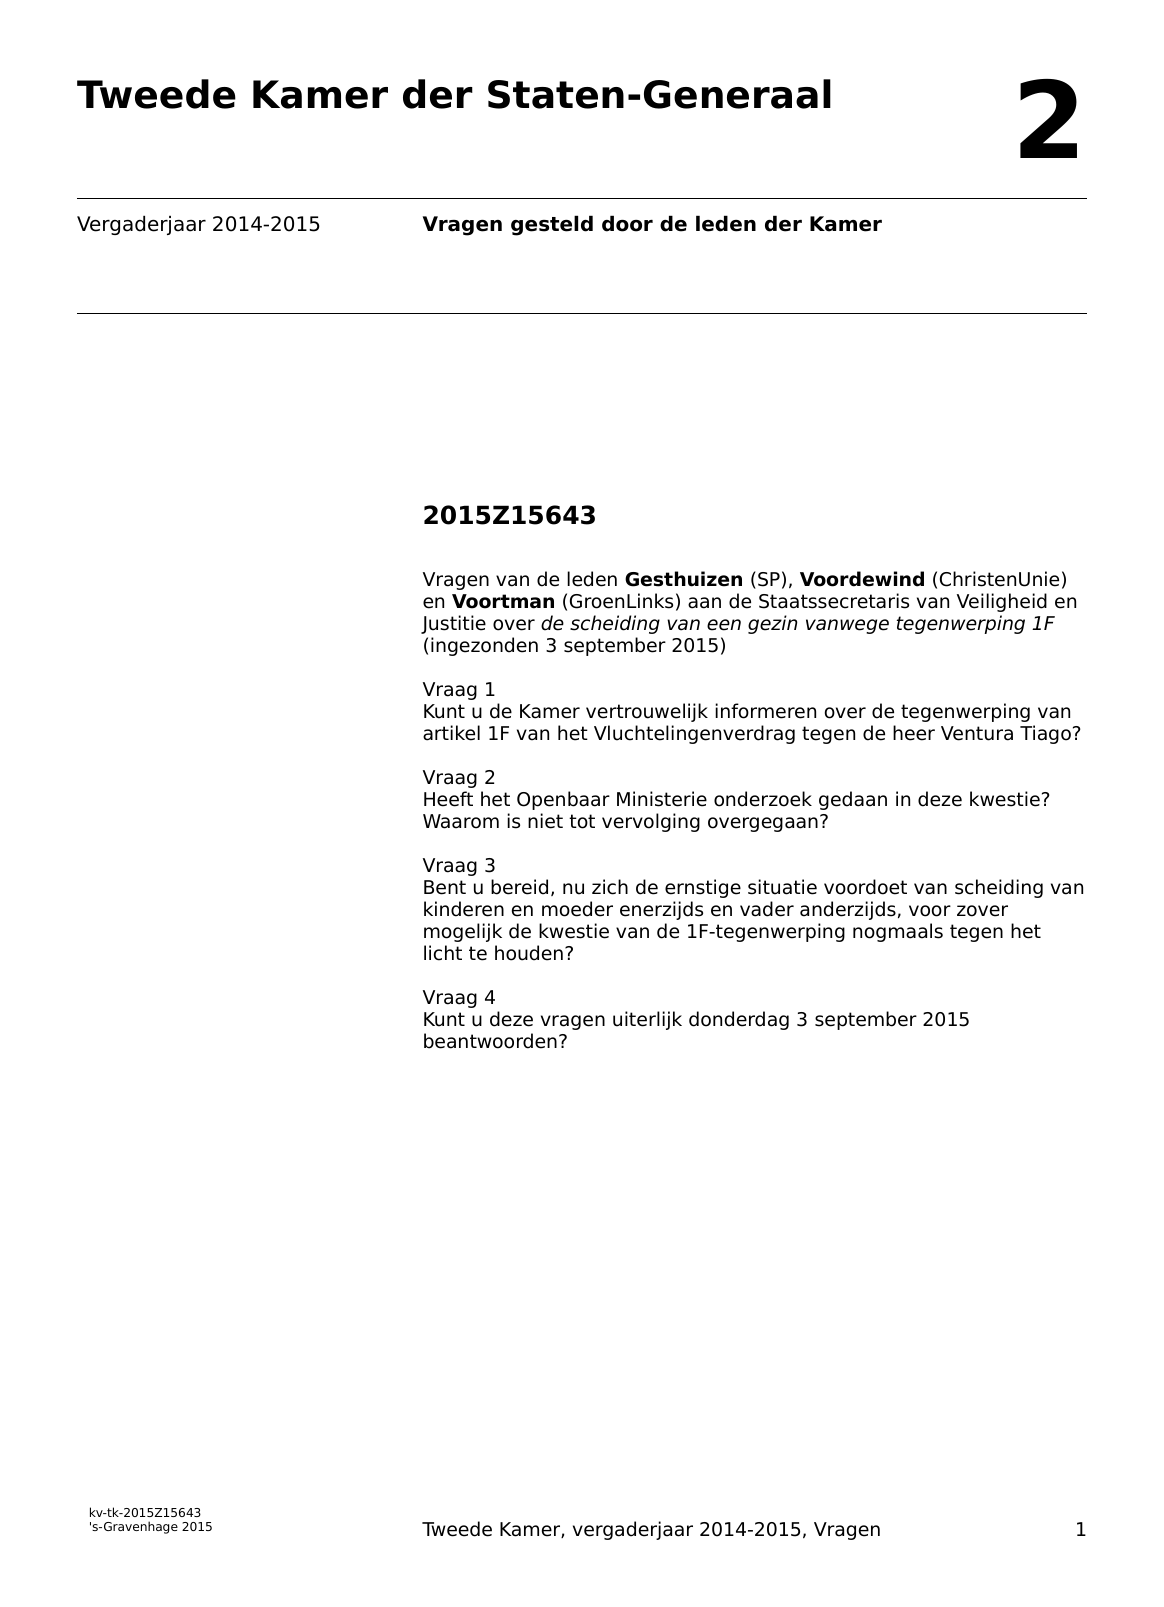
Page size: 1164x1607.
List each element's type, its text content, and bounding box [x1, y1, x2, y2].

text Vragen van de leden Gesthuizen (SP), Voordewind (ChristenUnie) en Voortman (GroenLinks) aan de Staatssecretaris van Veiligheid en Justitie over de scheiding van een gezin vanwege tegenwerping 1F (ingezonden 3 september 2015) [422, 569, 1087, 657]
table_cell Vragen gesteld door de leden der Kamer [422, 199, 1087, 313]
table_header 2 [886, 59, 1087, 198]
text Vraag 1 [422, 679, 1087, 701]
text kv-tk-2015Z15643 [88, 1506, 323, 1520]
table_header Tweede Kamer der Staten-Generaal [77, 59, 886, 198]
text Kunt u deze vragen uiterlijk donderdag 3 september 2015 beantwoorden? [422, 1009, 1087, 1053]
text 's-Gravenhage 2015 [88, 1520, 323, 1534]
text Vraag 3 [422, 855, 1087, 877]
text Vraag 2 [422, 767, 1087, 789]
text Bent u bereid, nu zich de ernstige situatie voordoet van scheiding van kinderen en moeder enerzijds en vader anderzijds, voor zover mogelijk de kwestie van de 1F-tegenwerping nogmaals tegen het licht te houden? [422, 877, 1087, 965]
text 2015Z15643 [422, 501, 1087, 531]
text Vraag 4 [422, 987, 1087, 1009]
text Heeft het Openbaar Ministerie onderzoek gedaan in deze kwestie? Waarom is niet tot vervolging overgegaan? [422, 789, 1087, 833]
text Kunt u de Kamer vertrouwelijk informeren over de tegenwerping van artikel 1F van het Vluchtelingenverdrag tegen de heer Ventura Tiago? [422, 701, 1087, 745]
table_cell Vergaderjaar 2014-2015 [77, 199, 422, 313]
